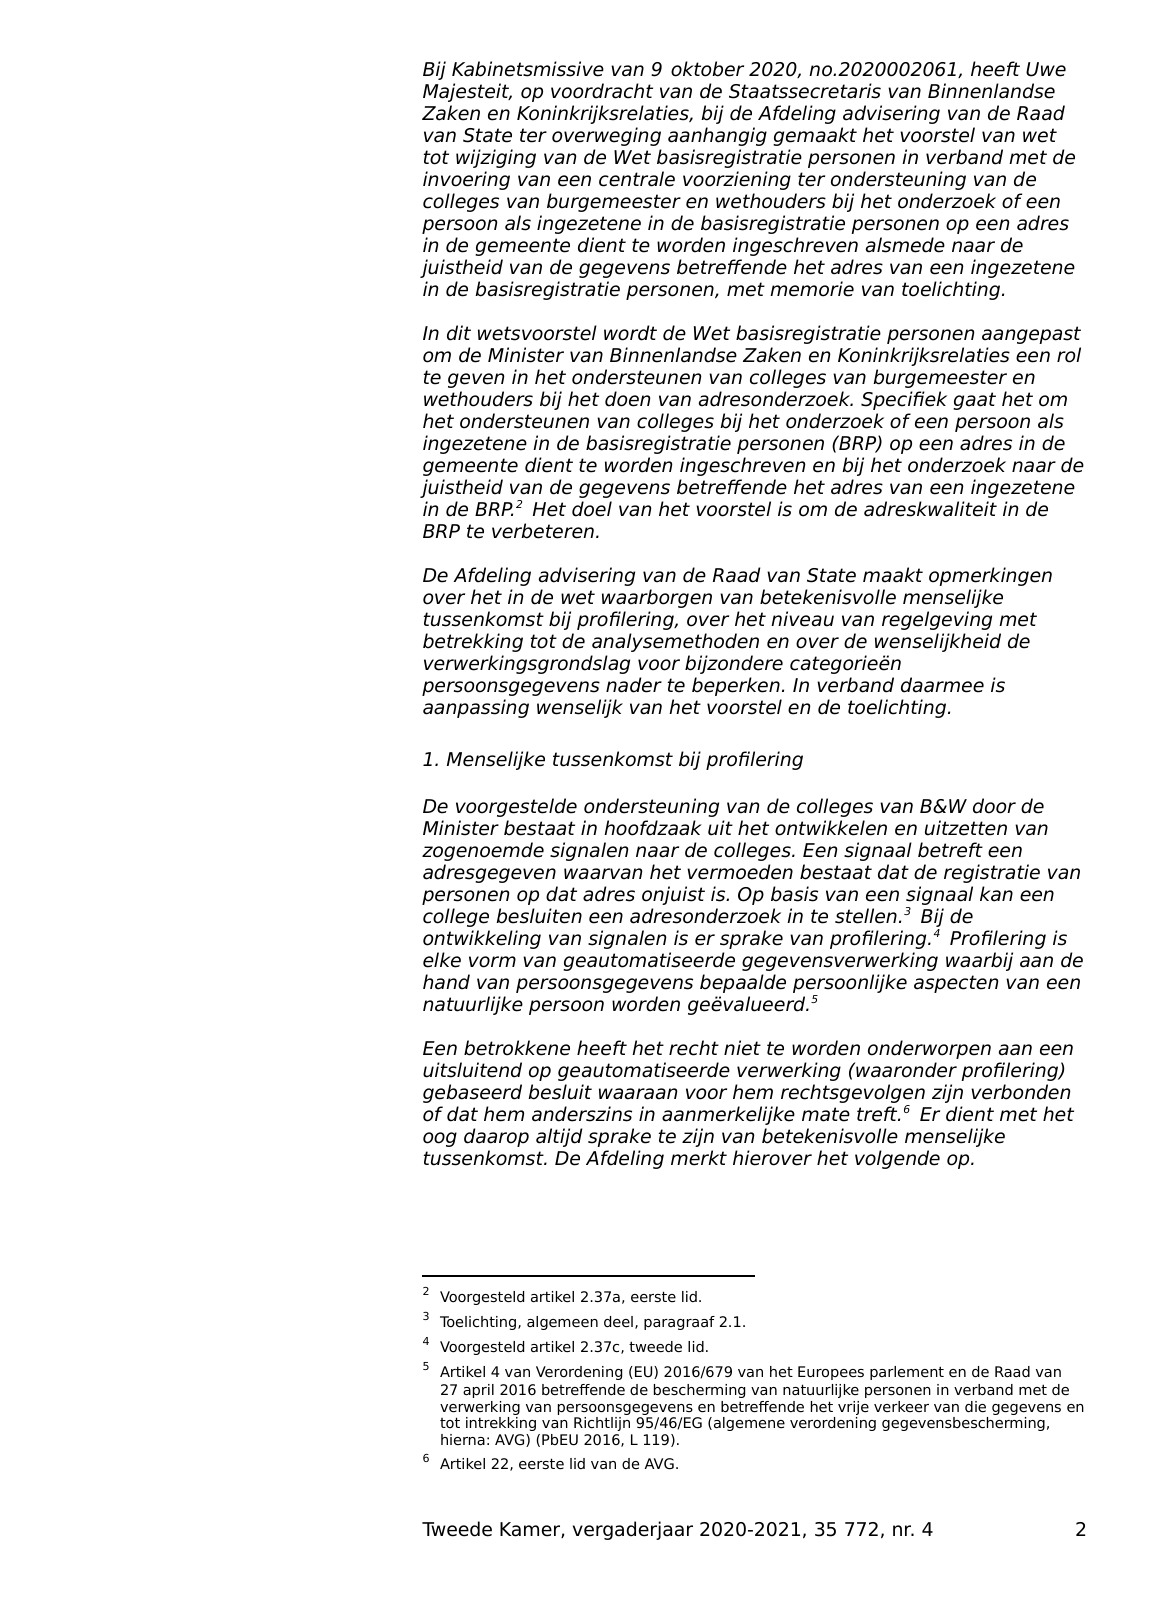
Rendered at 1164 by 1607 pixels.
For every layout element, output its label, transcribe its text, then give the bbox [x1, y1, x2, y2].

text De voorgestelde ondersteuning van de colleges van B&W door de Minister bestaat in hoofdzaak uit het ontwikkelen en uitzetten van zogenoemde signalen naar de colleges. Een signaal betreft een adresgegeven waarvan het vermoeden bestaat dat de registratie van personen op dat adres onjuist is. Op basis van een signaal kan een college besluiten een adresonderzoek in te stellen. Bij de ontwikkeling van signalen is er sprake van profilering. Profilering is elke vorm van geautomatiseerde gegevensverwerking waarbij aan de hand van persoonsgegevens bepaalde persoonlijke aspecten van een natuurlijke persoon worden geëvalueerd. [422, 796, 1087, 1016]
subtitle 1. Menselijke tussenkomst bij profilering [422, 749, 1087, 771]
text De Afdeling advisering van de Raad van State maakt opmerkingen over het in de wet waarborgen van betekenisvolle menselijke tussenkomst bij profilering, over het niveau van regelgeving met betrekking tot de analysemethoden en over de wenselijkheid de verwerkingsgrondslag voor bijzondere categorieën persoonsgegevens nader te beperken. In verband daarmee is aanpassing wenselijk van het voorstel en de toelichting. [422, 565, 1087, 719]
text Artikel 4 van Verordening (EU) 2016/679 van het Europees parlement en de Raad van 27 april 2016 betreffende de bescherming van natuurlijke personen in verband met de verwerking van persoonsgegevens en betreffende het vrije verkeer van die gegevens en tot intrekking van Richtlijn 95/46/EG (algemene verordening gegevensbescherming, hierna: AVG) (PbEU 2016, L 119). [422, 1360, 1087, 1449]
text In dit wetsvoorstel wordt de Wet basisregistratie personen aangepast om de Minister van Binnenlandse Zaken en Koninkrijksrelaties een rol te geven in het ondersteunen van colleges van burgemeester en wethouders bij het doen van adresonderzoek. Specifiek gaat het om het ondersteunen van colleges bij het onderzoek of een persoon als ingezetene in de basisregistratie personen (BRP) op een adres in de gemeente dient te worden ingeschreven en bij het onderzoek naar de juistheid van de gegevens betreffende het adres van een ingezetene in de BRP. Het doel van het voorstel is om de adreskwaliteit in de BRP te verbeteren. [422, 323, 1087, 543]
text Voorgesteld artikel 2.37a, eerste lid. [422, 1285, 1087, 1307]
text Voorgesteld artikel 2.37c, tweede lid. [422, 1335, 1087, 1357]
text Artikel 22, eerste lid van de AVG. [422, 1452, 1087, 1474]
text Toelichting, algemeen deel, paragraaf 2.1. [422, 1310, 1087, 1332]
text Bij Kabinetsmissive van 9 oktober 2020, no.2020002061, heeft Uwe Majesteit, op voordracht van de Staatssecretaris van Binnenlandse Zaken en Koninkrijksrelaties, bij de Afdeling advisering van de Raad van State ter overweging aanhangig gemaakt het voorstel van wet tot wijziging van de Wet basisregistratie personen in verband met de invoering van een centrale voorziening ter ondersteuning van de colleges van burgemeester en wethouders bij het onderzoek of een persoon als ingezetene in de basisregistratie personen op een adres in de gemeente dient te worden ingeschreven alsmede naar de juistheid van de gegevens betreffende het adres van een ingezetene in de basisregistratie personen, met memorie van toelichting. [422, 59, 1087, 301]
text Een betrokkene heeft het recht niet te worden onderworpen aan een uitsluitend op geautomatiseerde verwerking (waaronder profilering) gebaseerd besluit waaraan voor hem rechtsgevolgen zijn verbonden of dat hem anderszins in aanmerkelijke mate treft. Er dient met het oog daarop altijd sprake te zijn van betekenisvolle menselijke tussenkomst. De Afdeling merkt hierover het volgende op. [422, 1038, 1087, 1170]
